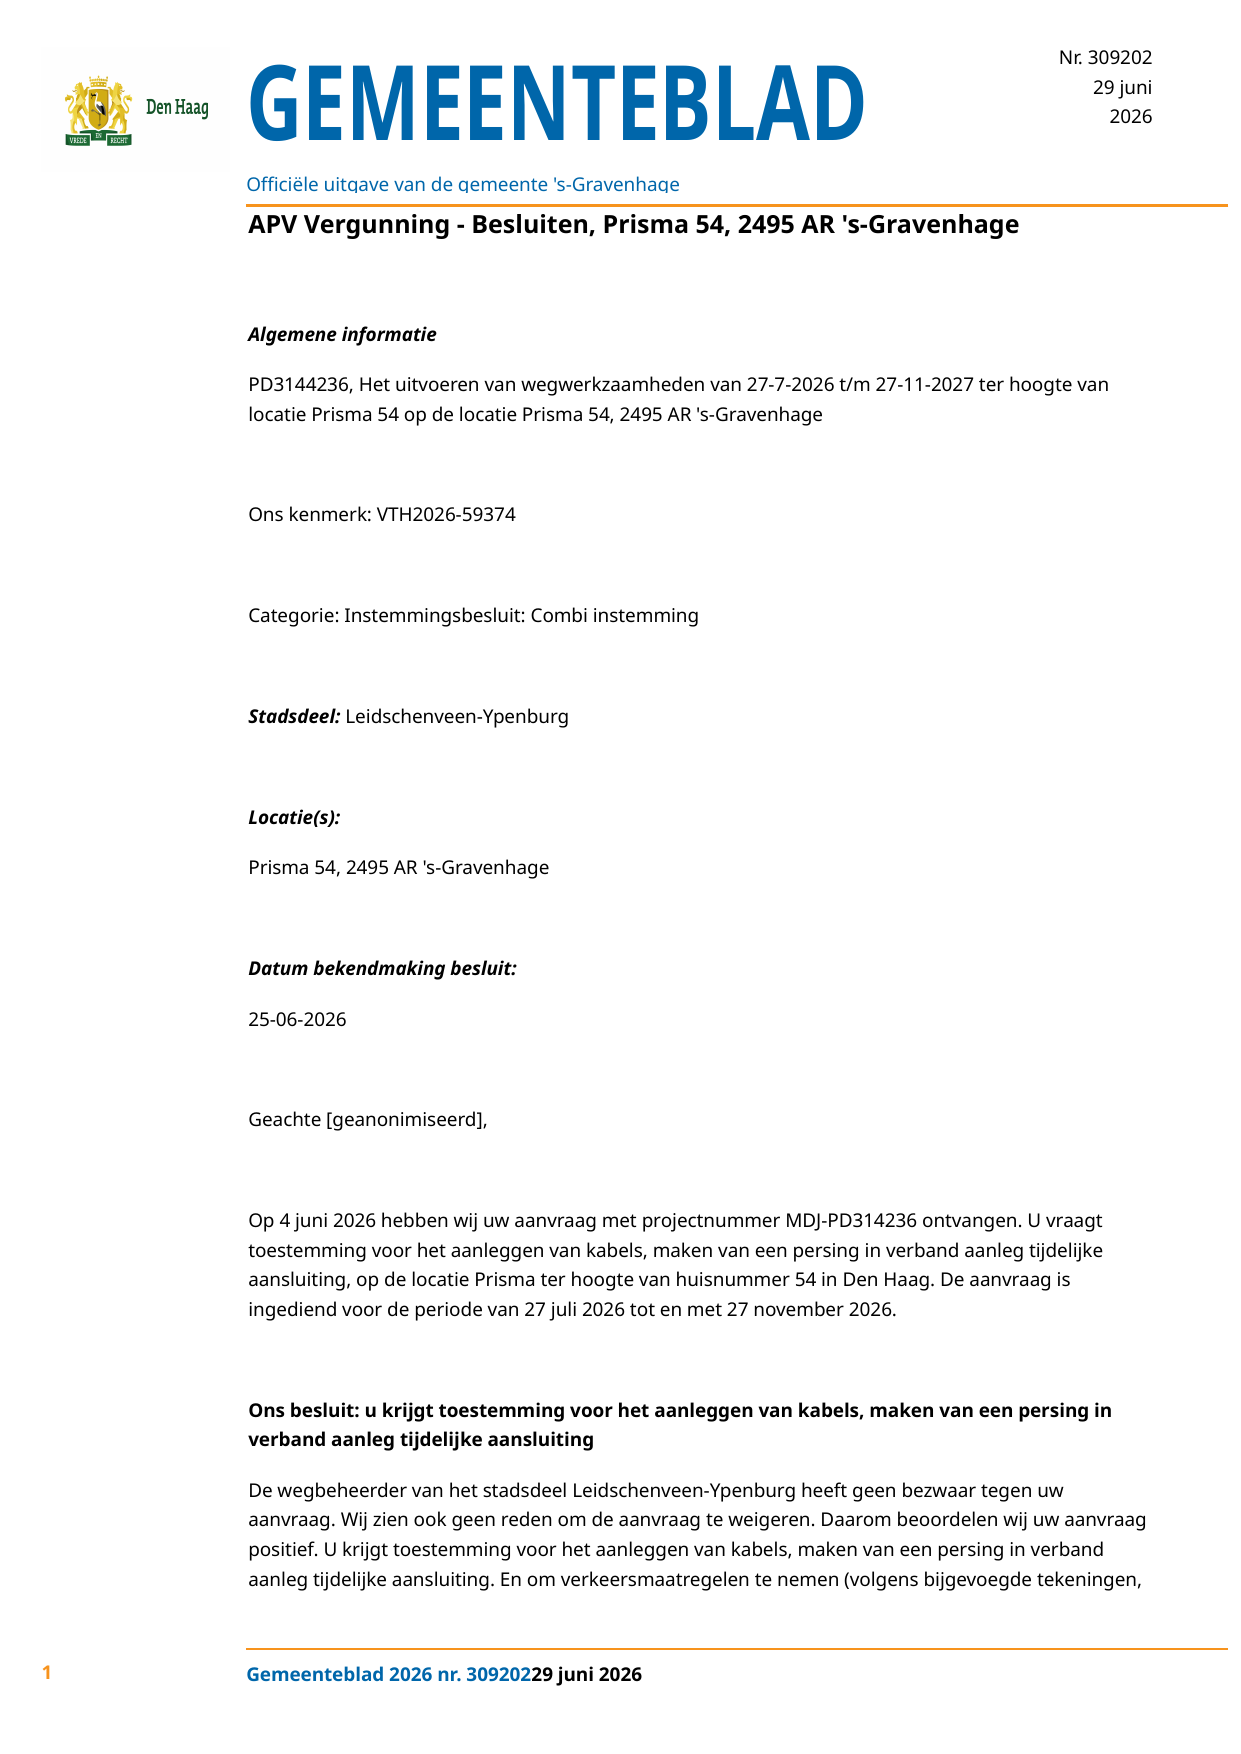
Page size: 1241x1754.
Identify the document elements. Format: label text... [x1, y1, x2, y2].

text Stadsdeel: Leidschenveen-Ypenburg [248, 703, 1152, 729]
text Datum bekendmaking besluit: [248, 955, 1152, 981]
text 25-06-2026 [248, 1006, 1152, 1031]
text Prisma 54, 2495 AR 's-Gravenhage [248, 854, 1152, 880]
text Categorie: Instemmingsbesluit: Combi instemming [248, 602, 1152, 628]
text Locatie(s): [248, 804, 1152, 830]
text APV Vergunning - Besluiten, Prisma 54, 2495 AR 's-Gravenhage [248, 207, 1152, 241]
text Ons besluit: u krijgt toestemming voor het aanleggen van kabels, maken van een persing in verband aanleg tijdelijke aansluiting [248, 1397, 1152, 1452]
text Geachte [geanonimiseerd], [248, 1107, 1152, 1132]
text Algemene informatie [248, 321, 1152, 346]
text Ons kenmerk: VTH2026-59374 [248, 502, 1152, 527]
picture [41, 47, 231, 172]
text PD3144236, Het uitvoeren van wegwerkzaamheden van 27-7-2026 t/m 27-11-2027 ter hoogte van locatie Prisma 54 op de locatie Prisma 54, 2495 AR 's-Gravenhage [248, 371, 1152, 426]
text De wegbeheerder van het stadsdeel Leidschenveen-Ypenburg heeft geen bezwaar tegen uw aanvraag. Wij zien ook geen reden om de aanvraag te weigeren. Daarom beoordelen wij uw aanvraag positief. U krijgt toestemming voor het aanleggen van kabels, maken van een persing in verband aanleg tijdelijke aansluiting. En om verkeersmaatregelen te nemen (volgens bijgevoegde tekeningen, [248, 1477, 1152, 1591]
text Op 4 juni 2026 hebben wij uw aanvraag met projectnummer MDJ-PD314236 ontvangen. U vraagt toestemming voor het aanleggen van kabels, maken van een persing in verband aanleg tijdelijke aansluiting, op de locatie Prisma ter hoogte van huisnummer 54 in Den Haag. De aanvraag is ingediend voor de periode van 27 juli 2026 tot en met 27 november 2026. [248, 1207, 1152, 1322]
